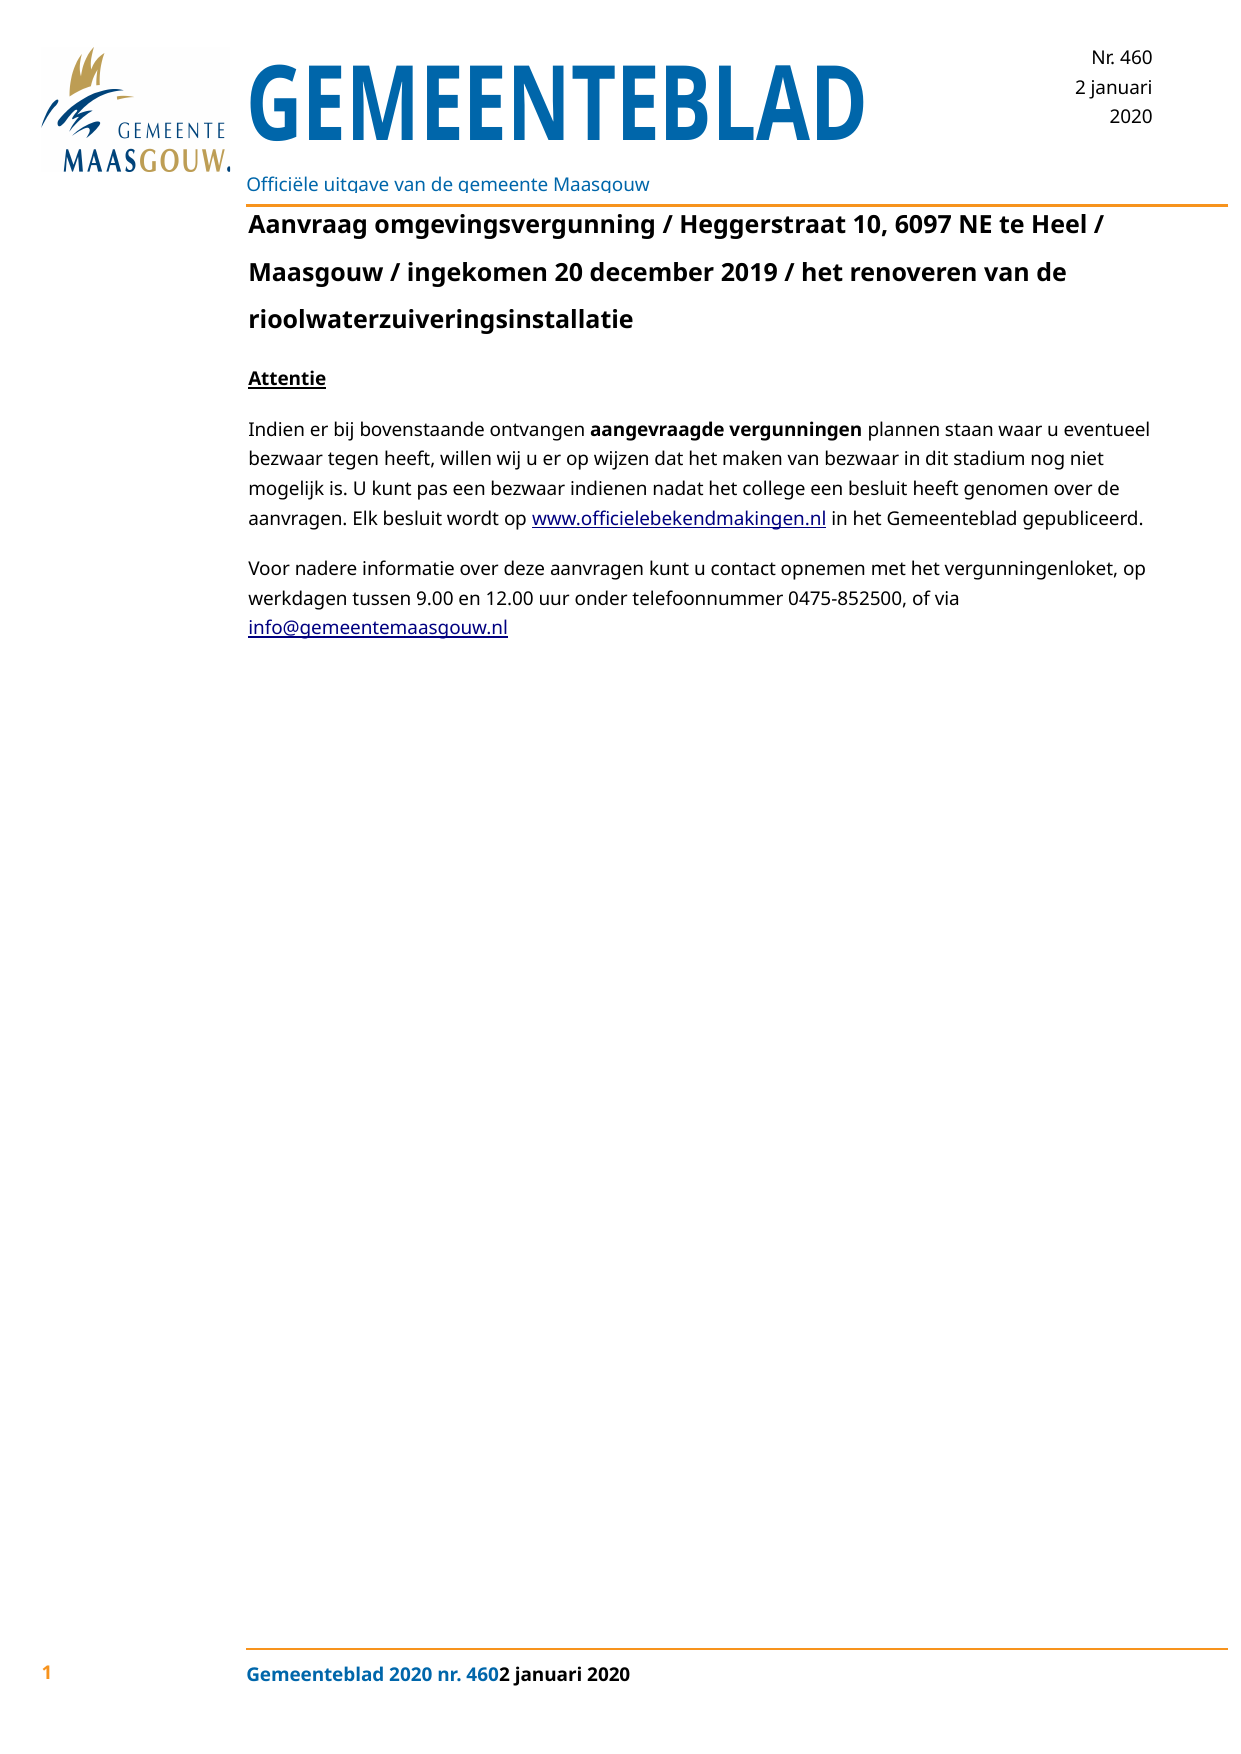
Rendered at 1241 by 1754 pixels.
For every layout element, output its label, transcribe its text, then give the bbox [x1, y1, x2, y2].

text Attentie [248, 366, 1152, 391]
text Aanvraag omgevingsvergunning / Heggerstraat 10, 6097 NE te Heel / Maasgouw / ingekomen 20 december 2019 / het renoveren van de rioolwaterzuiveringsinstallatie [248, 207, 1152, 336]
picture [41, 47, 231, 172]
text Indien er bij bovenstaande ontvangen aangevraagde vergunningen plannen staan waar u eventueel bezwaar tegen heeft, willen wij u er op wijzen dat het maken van bezwaar in dit stadium nog niet mogelijk is. U kunt pas een bezwaar indienen nadat het college een besluit heeft genomen over de aanvragen. Elk besluit wordt op www.officielebekendmakingen.nl in het Gemeenteblad gepubliceerd. [248, 416, 1152, 530]
text Voor nadere informatie over deze aanvragen kunt u contact opnemen met het vergunningenloket, op werkdagen tussen 9.00 en 12.00 uur onder telefoonnummer 0475-852500, of via info@gemeentemaasgouw.nl [248, 555, 1152, 640]
